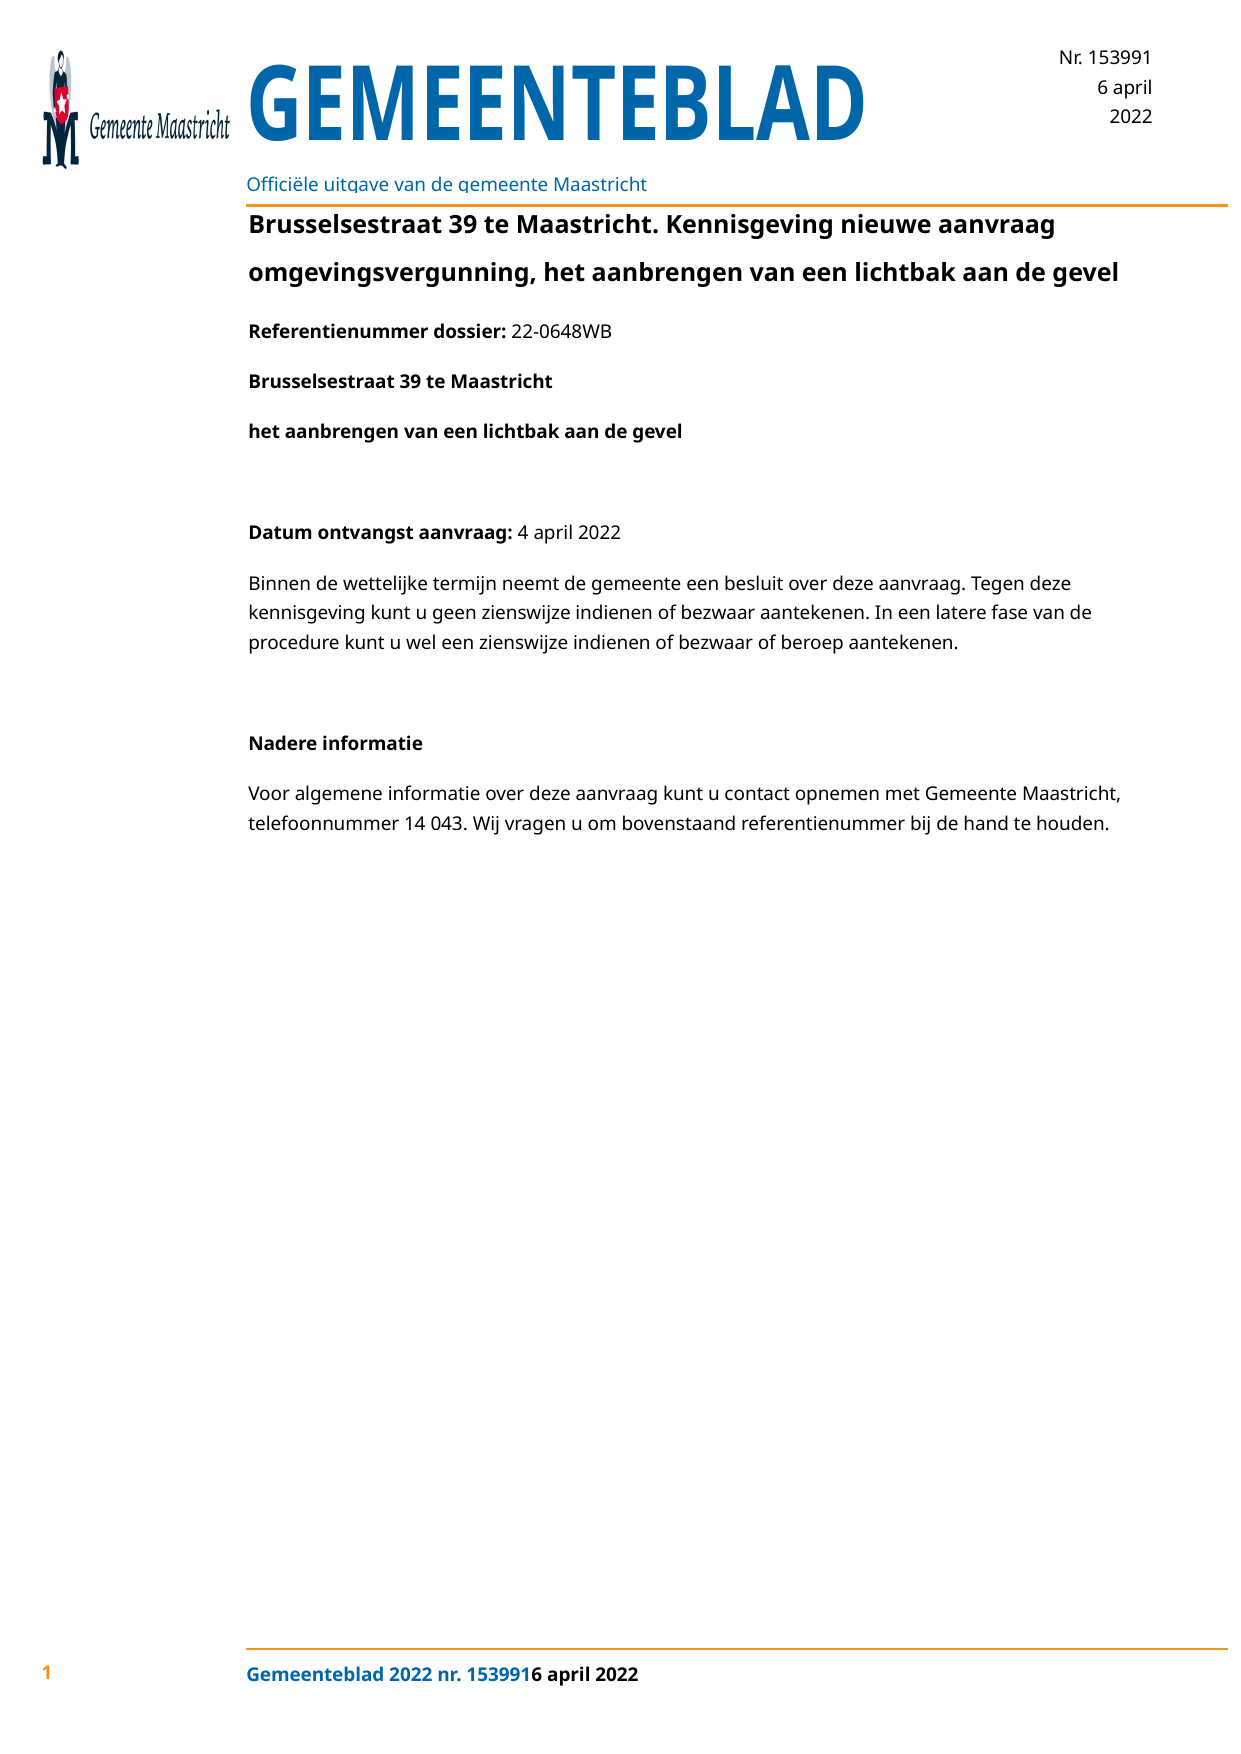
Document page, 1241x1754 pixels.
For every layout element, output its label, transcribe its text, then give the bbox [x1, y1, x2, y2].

text Referentienummer dossier: 22-0648WB [248, 318, 1152, 344]
text Binnen de wettelijke termijn neemt de gemeente een besluit over deze aanvraag. Tegen deze kennisgeving kunt u geen zienswijze indienen of bezwaar aantekenen. In een latere fase van de procedure kunt u wel een zienswijze indienen of bezwaar of beroep aantekenen. [248, 570, 1152, 655]
text Brusselsestraat 39 te Maastricht [248, 368, 1152, 394]
text Brusselsestraat 39 te Maastricht. Kennisgeving nieuwe aanvraag omgevingsvergunning, het aanbrengen van een lichtbak aan de gevel [248, 207, 1152, 288]
text Voor algemene informatie over deze aanvraag kunt u contact opnemen met Gemeente Maastricht, telefoonnummer 14 043. Wij vragen u om bovenstaand referentienummer bij de hand te houden. [248, 780, 1152, 836]
text Datum ontvangst aanvraag: 4 april 2022 [248, 519, 1152, 545]
text Nadere informatie [248, 730, 1152, 756]
text het aanbrengen van een lichtbak aan de gevel [248, 419, 1152, 444]
picture [41, 47, 231, 172]
